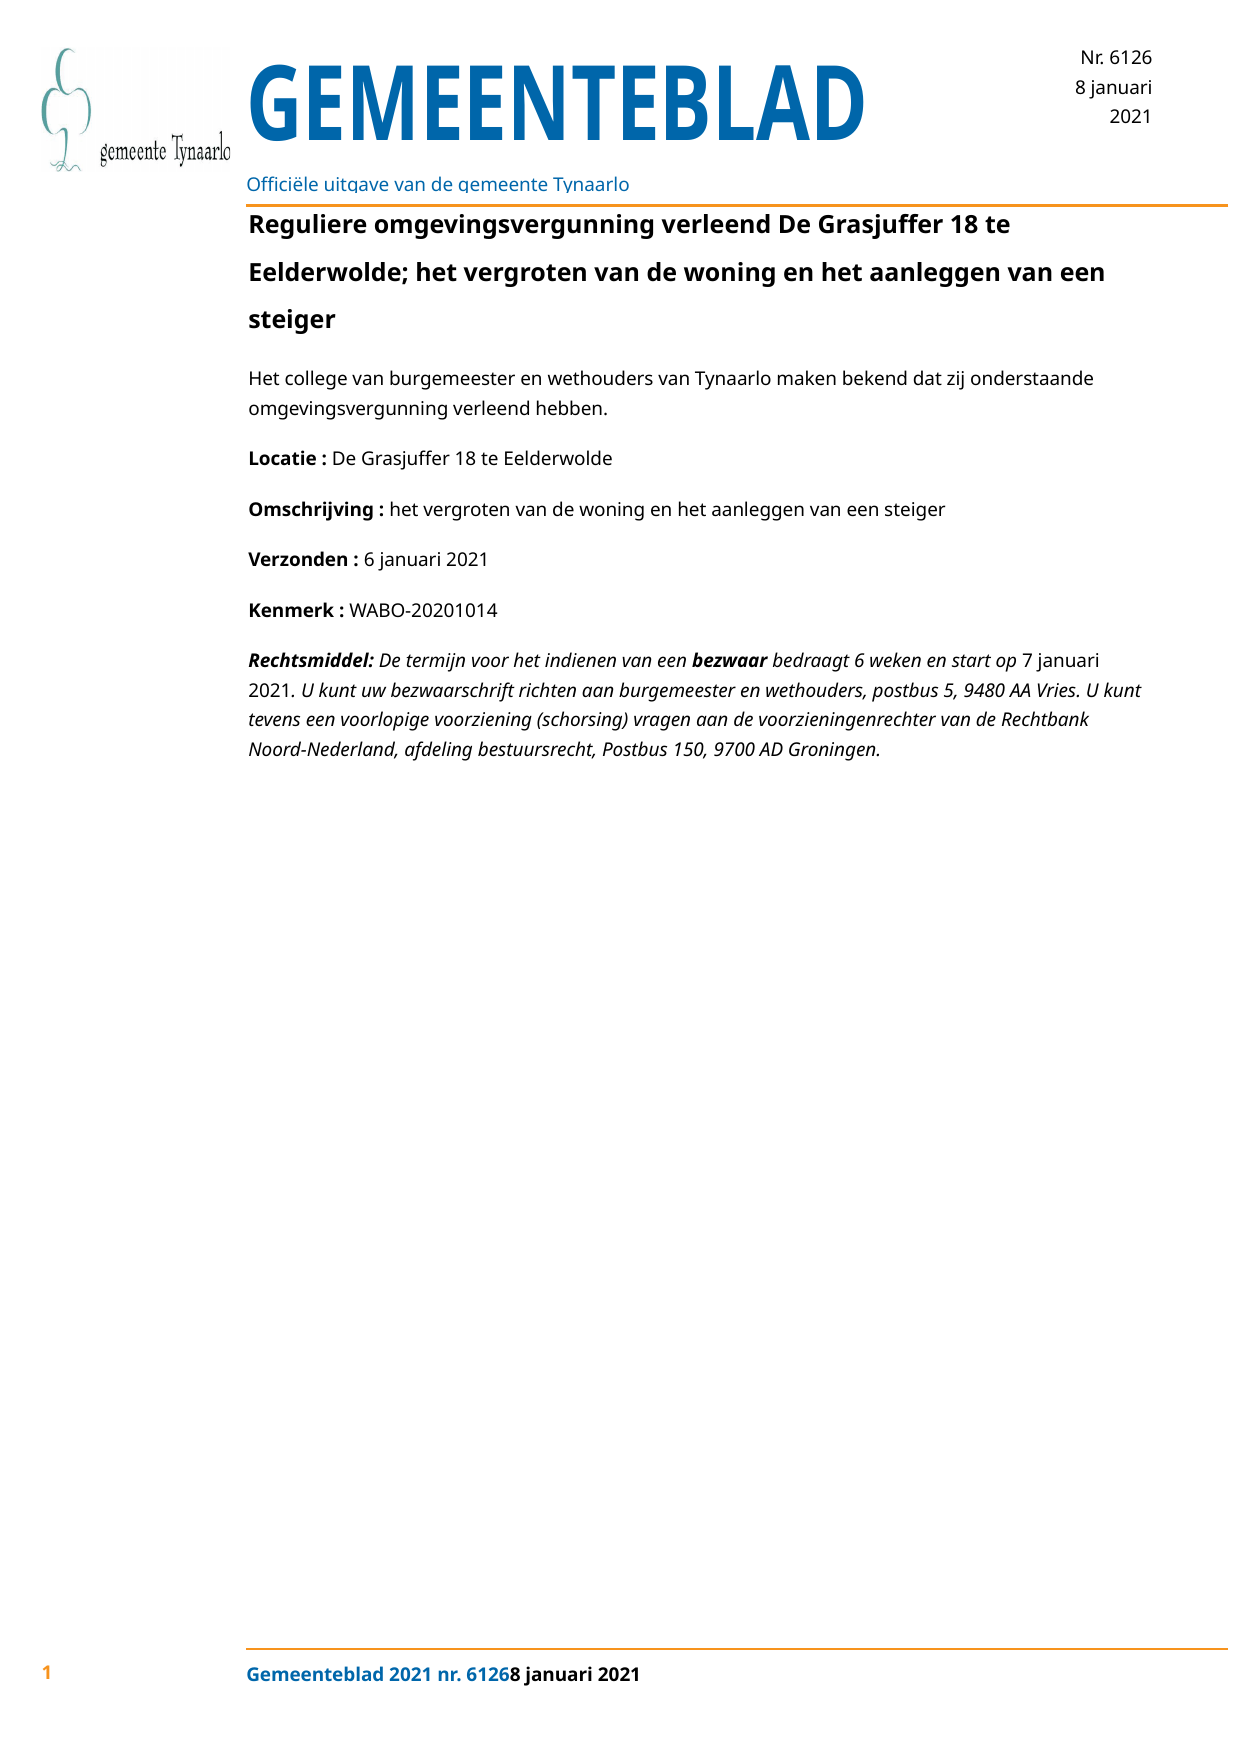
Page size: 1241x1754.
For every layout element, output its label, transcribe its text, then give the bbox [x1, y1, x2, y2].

text Locatie : De Grasjuffer 18 te Eelderwolde [248, 446, 1152, 471]
picture [41, 47, 231, 172]
text Reguliere omgevingsvergunning verleend De Grasjuffer 18 te Eelderwolde; het vergroten van de woning en het aanleggen van een steiger [248, 207, 1152, 336]
text Omschrijving : het vergroten van de woning en het aanleggen van een steiger [248, 496, 1152, 522]
text Verzonden : 6 januari 2021 [248, 546, 1152, 572]
text Het college van burgemeester en wethouders van Tynaarlo maken bekend dat zij onderstaande omgevingsvergunning verleend hebben. [248, 366, 1152, 421]
text Kenmerk : WABO-20201014 [248, 597, 1152, 622]
text Rechtsmiddel: De termijn voor het indienen van een bezwaar bedraagt 6 weken en start op 7 januari 2021. U kunt uw bezwaarschrift richten aan burgemeester en wethouders, postbus 5, 9480 AA Vries. U kunt tevens een voorlopige voorziening (schorsing) vragen aan de voorzieningenrechter van de Rechtbank Noord-Nederland, afdeling bestuursrecht, Postbus 150, 9700 AD Groningen. [248, 647, 1152, 762]
